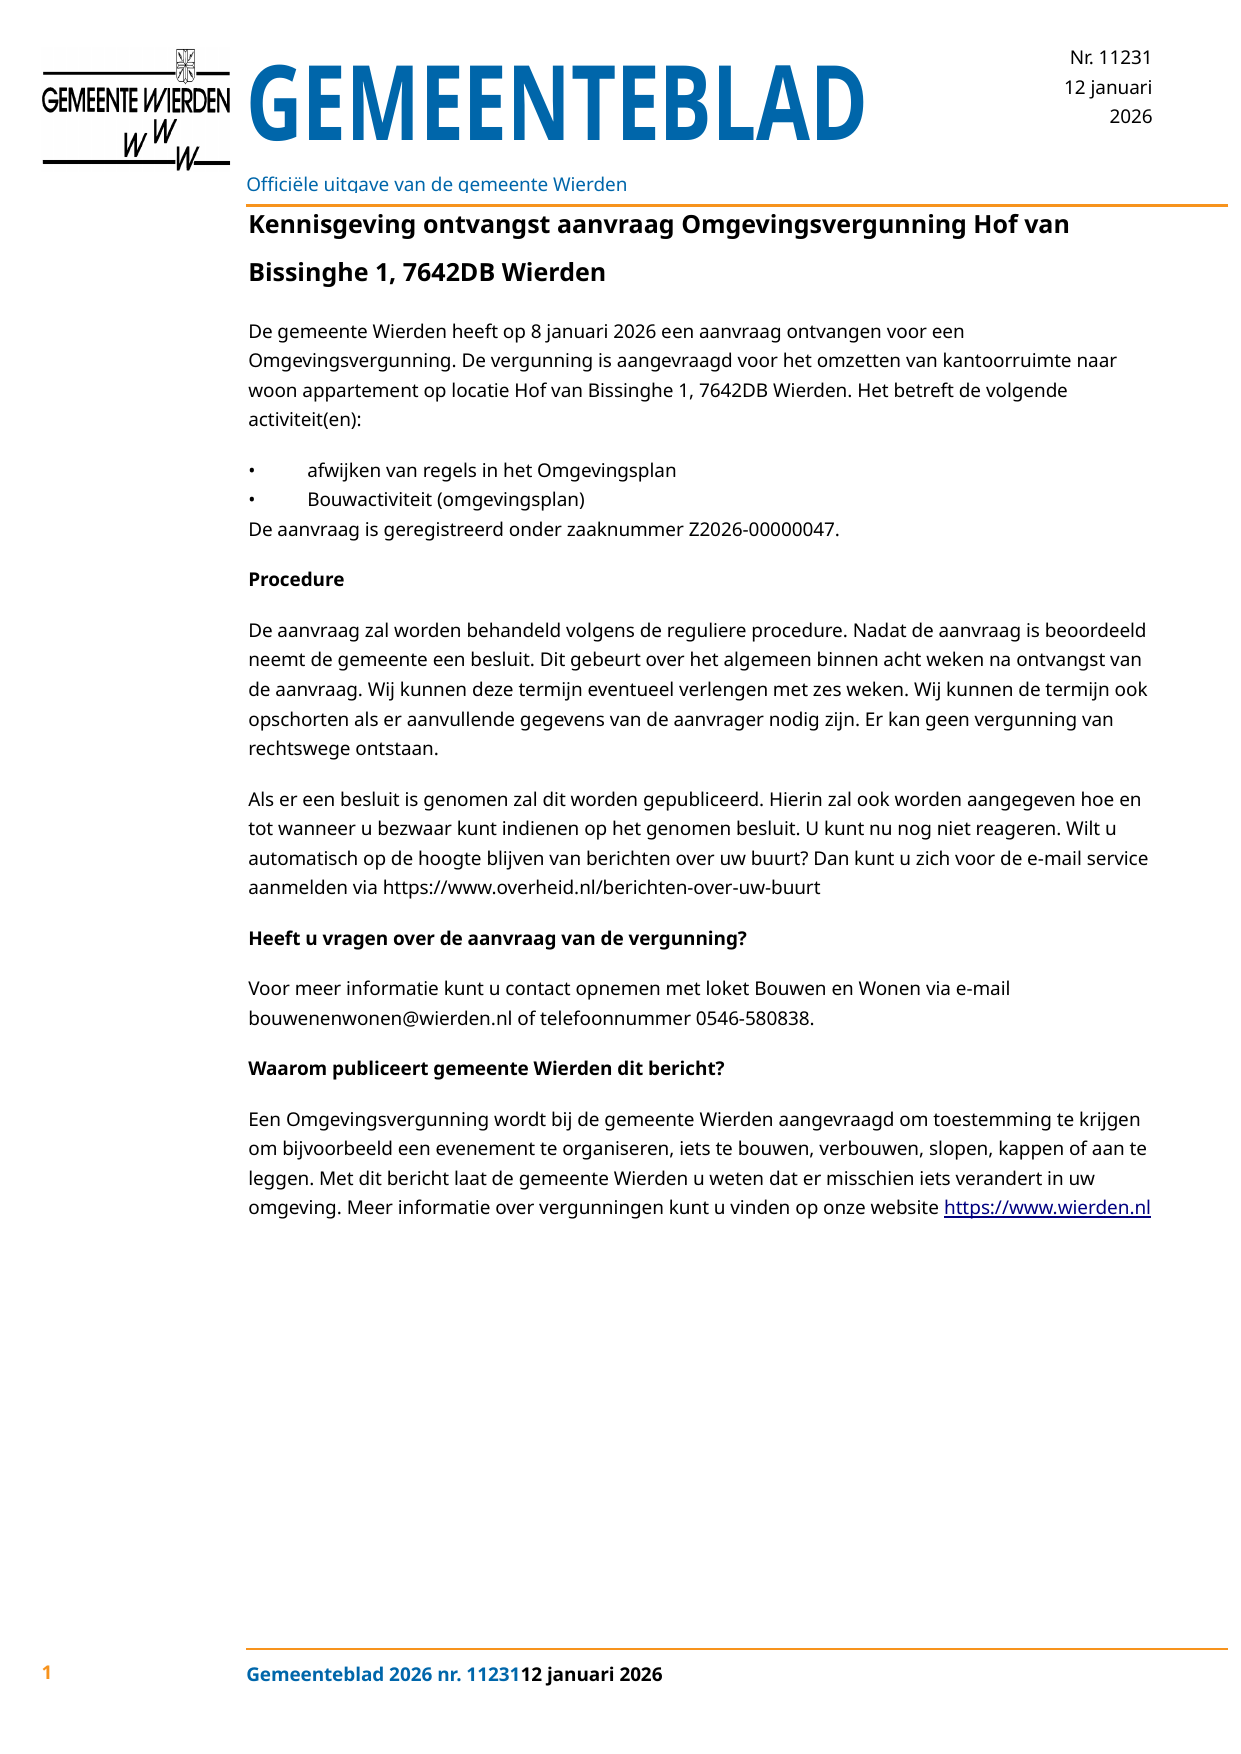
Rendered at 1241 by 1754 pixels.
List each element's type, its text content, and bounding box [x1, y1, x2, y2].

text De aanvraag zal worden behandeld volgens de reguliere procedure. Nadat de aanvraag is beoordeeld neemt de gemeente een besluit. Dit gebeurt over het algemeen binnen acht weken na ontvangst van de aanvraag. Wij kunnen deze termijn eventueel verlengen met zes weken. Wij kunnen de termijn ook opschorten als er aanvullende gegevens van de aanvrager nodig zijn. Er kan geen vergunning van rechtswege ontstaan. [248, 617, 1152, 761]
text Kennisgeving ontvangst aanvraag Omgevingsvergunning Hof van Bissinghe 1, 7642DB Wierden [248, 207, 1152, 288]
list Bouwactiviteit (omgevingsplan) [248, 487, 1152, 512]
list afwijken van regels in het Omgevingsplan [248, 457, 1152, 483]
text Voor meer informatie kunt u contact opnemen met loket Bouwen en Wonen via e-mail bouwenenwonen@wierden.nl of telefoonnummer 0546-580838. [248, 975, 1152, 1031]
text Heeft u vragen over de aanvraag van de vergunning? [248, 925, 1152, 951]
picture [41, 47, 231, 172]
text Als er een besluit is genomen zal dit worden gepubliceerd. Hierin zal ook worden aangegeven hoe en tot wanneer u bezwaar kunt indienen op het genomen besluit. U kunt nu nog niet reageren. Wilt u automatisch op de hoogte blijven van berichten over uw buurt? Dan kunt u zich voor de e-mail service aanmelden via https://www.overheid.nl/berichten-over-uw-buurt [248, 786, 1152, 900]
text Procedure [248, 567, 1152, 592]
text Waarom publiceert gemeente Wierden dit bericht? [248, 1055, 1152, 1081]
text De gemeente Wierden heeft op 8 januari 2026 een aanvraag ontvangen voor een Omgevingsvergunning. De vergunning is aangevraagd voor het omzetten van kantoorruimte naar woon appartement op locatie Hof van Bissinghe 1, 7642DB Wierden. Het betreft de volgende activiteit(en): [248, 318, 1152, 432]
text De aanvraag is geregistreerd onder zaaknummer Z2026-00000047. [248, 516, 1152, 542]
text Een Omgevingsvergunning wordt bij de gemeente Wierden aangevraagd om toestemming te krijgen om bijvoorbeeld een evenement te organiseren, iets te bouwen, verbouwen, slopen, kappen of aan te leggen. Met dit bericht laat de gemeente Wierden u weten dat er misschien iets verandert in uw omgeving. Meer informatie over vergunningen kunt u vinden op onze website https://www.wierden.nl [248, 1106, 1152, 1220]
